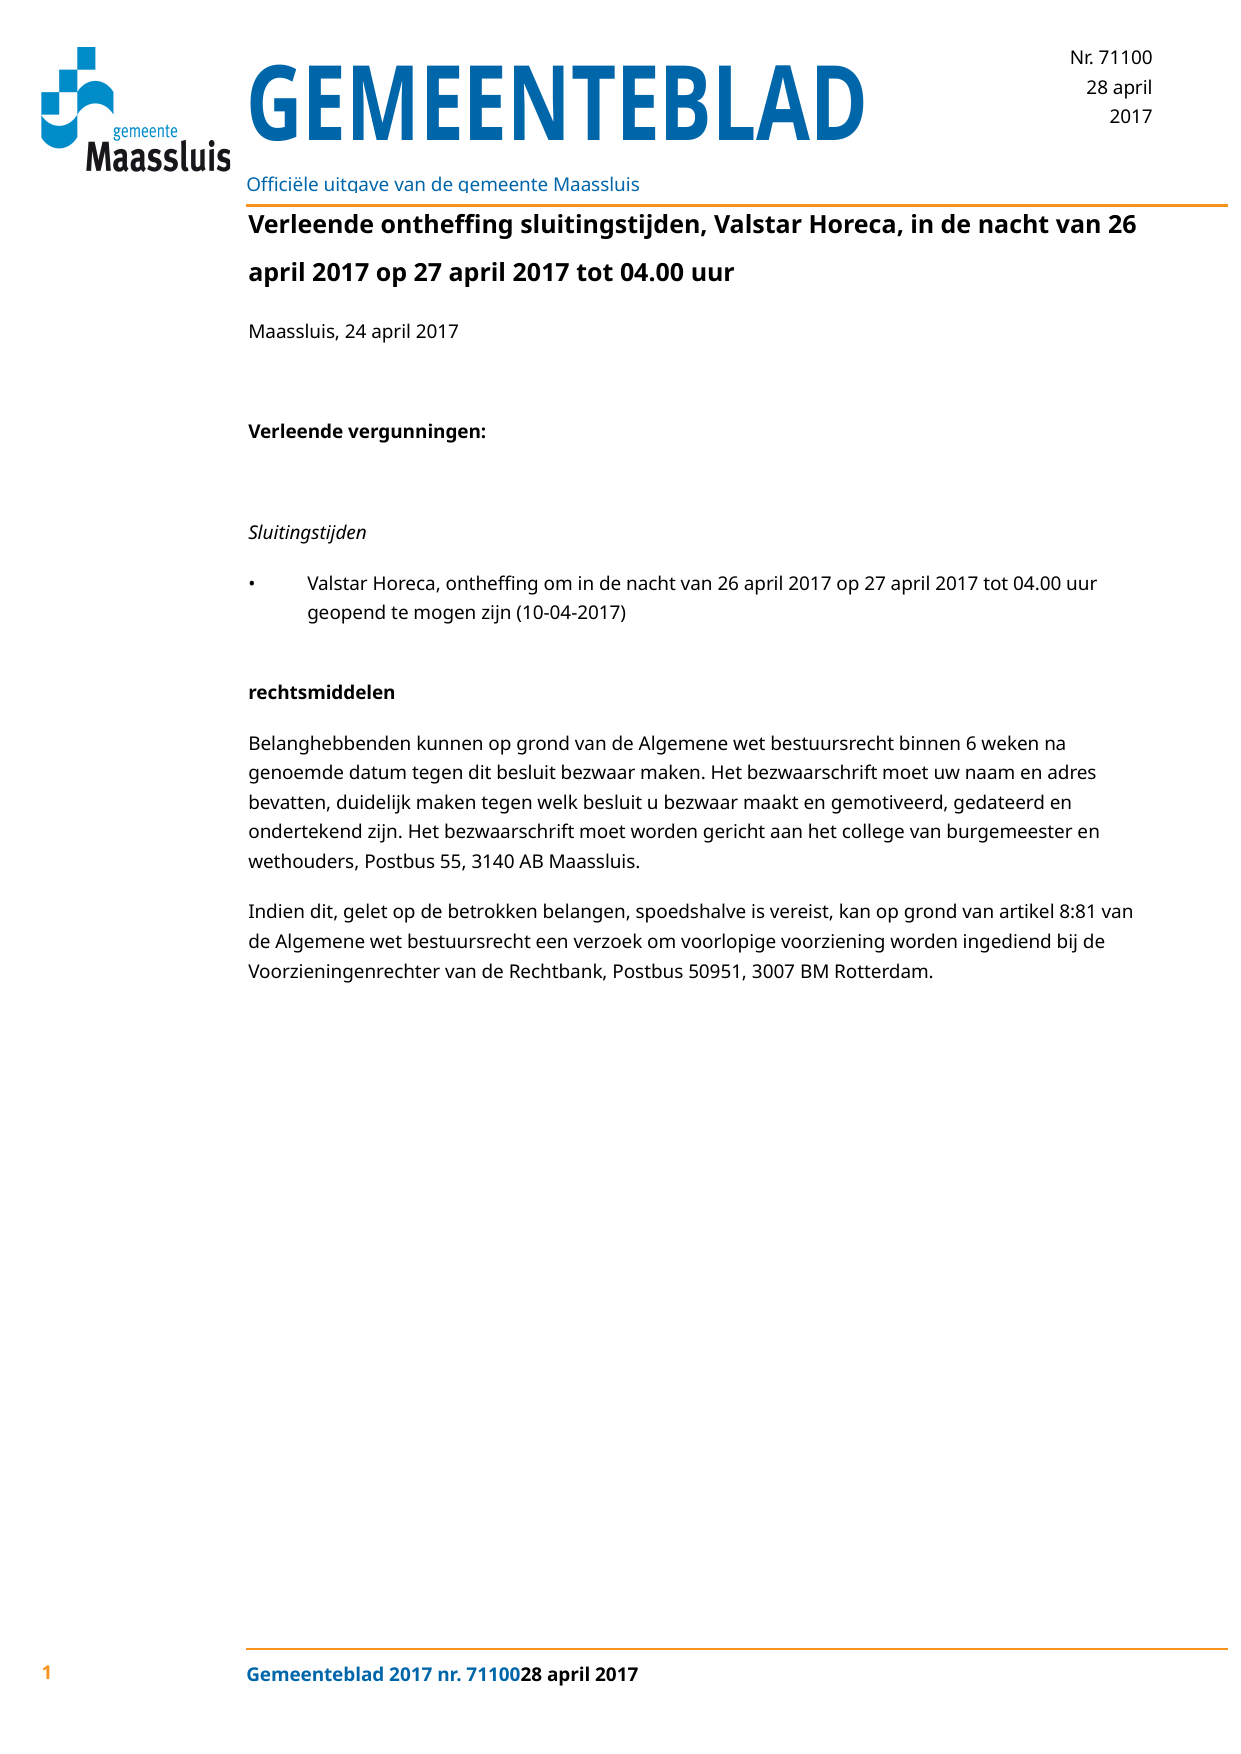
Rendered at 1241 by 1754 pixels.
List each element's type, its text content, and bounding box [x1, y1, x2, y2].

text Sluitingstijden [248, 519, 1152, 545]
picture [41, 47, 77, 92]
text rechtsmiddelen [248, 679, 1152, 705]
text Maassluis, 24 april 2017 [248, 318, 1152, 344]
list Valstar Horeca, ontheffing om in de nacht van 26 april 2017 op 27 april 2017 tot 04.00 uur geopend te mogen zijn (10-04-2017) [248, 570, 1152, 625]
text Verleende vergunningen: [248, 419, 1152, 444]
text Indien dit, gelet op de betrokken belangen, spoedshalve is vereist, kan op grond van artikel 8:81 van de Algemene wet bestuursrecht een verzoek om voorlopige voorziening worden ingediend bij de Voorzieningenrechter van de Rechtbank, Postbus 50951, 3007 BM Rotterdam. [248, 899, 1152, 984]
text Belanghebbenden kunnen op grond van de Algemene wet bestuursrecht binnen 6 weken na genoemde datum tegen dit besluit bezwaar maken. Het bezwaarschrift moet uw naam en adres bevatten, duidelijk maken tegen welk besluit u bezwaar maakt en gemotiveerd, gedateerd en ondertekend zijn. Het bezwaarschrift moet worden gericht aan het college van burgemeester en wethouders, Postbus 55, 3140 AB Maassluis. [248, 730, 1152, 874]
picture [41, 47, 231, 172]
text Verleende ontheffing sluitingstijden, Valstar Horeca, in de nacht van 26 april 2017 op 27 april 2017 tot 04.00 uur [248, 207, 1152, 288]
